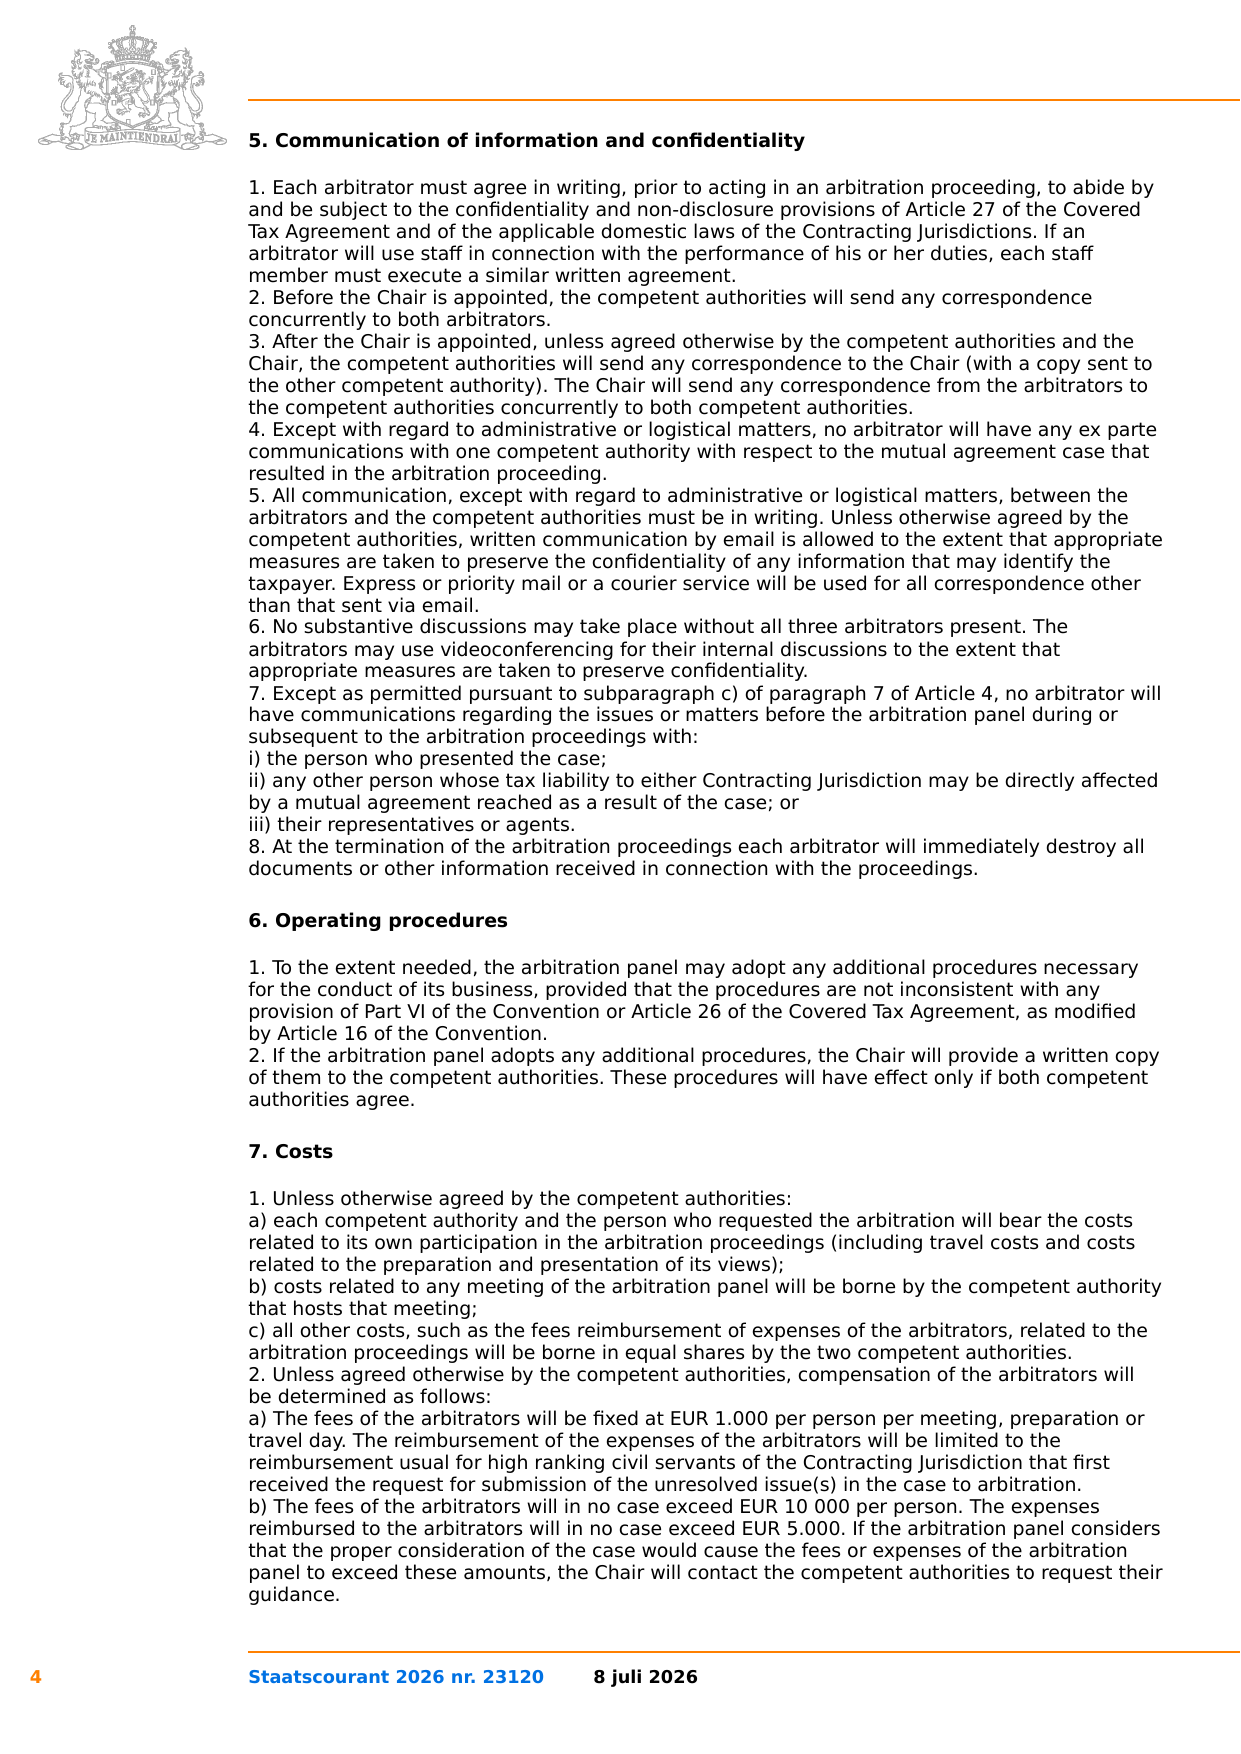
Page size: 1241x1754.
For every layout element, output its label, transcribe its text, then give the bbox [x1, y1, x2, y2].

text i) the person who presented the case; [248, 748, 1163, 770]
text 6. No substantive discussions may take place without all three arbitrators present. The arbitrators may use videoconferencing for their internal discussions to the extent that appropriate measures are taken to preserve confidentiality. [248, 616, 1163, 682]
text 7. Except as permitted pursuant to subparagraph c) of paragraph 7 of Article 4, no arbitrator will have communications regarding the issues or matters before the arbitration panel during or subsequent to the arbitration proceedings with: [248, 682, 1163, 748]
text 2. If the arbitration panel adopts any additional procedures, the Chair will provide a written copy of them to the competent authorities. These procedures will have effect only if both competent authorities agree. [248, 1045, 1163, 1111]
text 1. To the extent needed, the arbitration panel may adopt any additional procedures necessary for the conduct of its business, provided that the procedures are not inconsistent with any provision of Part VI of the Convention or Article 26 of the Covered Tax Agreement, as modified by Article 16 of the Convention. [248, 957, 1163, 1045]
picture [38, 25, 227, 150]
text 8. At the termination of the arbitration proceedings each arbitrator will immediately destroy all documents or other information received in connection with the proceedings. [248, 836, 1163, 880]
subtitle 6. Operating procedures [248, 910, 1163, 932]
text b) The fees of the arbitrators will in no case exceed EUR 10 000 per person. The expenses reimbursed to the arbitrators will in no case exceed EUR 5.000. If the arbitration panel considers that the proper consideration of the case would cause the fees or expenses of the arbitration panel to exceed these amounts, the Chair will contact the competent authorities to request their guidance. [248, 1496, 1163, 1606]
subtitle 7. Costs [248, 1141, 1163, 1163]
text ii) any other person whose tax liability to either Contracting Jurisdiction may be directly affected by a mutual agreement reached as a result of the case; or [248, 770, 1163, 814]
text 4. Except with regard to administrative or logistical matters, no arbitrator will have any ex parte communications with one competent authority with respect to the mutual agreement case that resulted in the arbitration proceeding. [248, 419, 1163, 484]
text 1. Each arbitrator must agree in writing, prior to acting in an arbitration proceeding, to abide by and be subject to the confidentiality and non-disclosure provisions of Article 27 of the Covered Tax Agreement and of the applicable domestic laws of the Contracting Jurisdictions. If an arbitrator will use staff in connection with the performance of his or her duties, each staff member must execute a similar written agreement. [248, 177, 1163, 287]
text iii) their representatives or agents. [248, 814, 1163, 836]
text 3. After the Chair is appointed, unless agreed otherwise by the competent authorities and the Chair, the competent authorities will send any correspondence to the Chair (with a copy sent to the other competent authority). The Chair will send any correspondence from the arbitrators to the competent authorities concurrently to both competent authorities. [248, 331, 1163, 419]
text 5. All communication, except with regard to administrative or logistical matters, between the arbitrators and the competent authorities must be in writing. Unless otherwise agreed by the competent authorities, written communication by email is allowed to the extent that appropriate measures are taken to preserve the confidentiality of any information that may identify the taxpayer. Express or priority mail or a courier service will be used for all correspondence other than that sent via email. [248, 484, 1163, 616]
subtitle 5. Communication of information and confidentiality [248, 130, 1163, 152]
text c) all other costs, such as the fees reimbursement of expenses of the arbitrators, related to the arbitration proceedings will be borne in equal shares by the two competent authorities. [248, 1320, 1163, 1364]
text 2. Before the Chair is appointed, the competent authorities will send any correspondence concurrently to both arbitrators. [248, 287, 1163, 331]
text 2. Unless agreed otherwise by the competent authorities, compensation of the arbitrators will be determined as follows: [248, 1364, 1163, 1408]
text b) costs related to any meeting of the arbitration panel will be borne by the competent authority that hosts that meeting; [248, 1276, 1163, 1320]
text 1. Unless otherwise agreed by the competent authorities: [248, 1188, 1163, 1210]
text a) The fees of the arbitrators will be fixed at EUR 1.000 per person per meeting, preparation or travel day. The reimbursement of the expenses of the arbitrators will be limited to the reimbursement usual for high ranking civil servants of the Contracting Jurisdiction that first received the request for submission of the unresolved issue(s) in the case to arbitration. [248, 1408, 1163, 1496]
text a) each competent authority and the person who requested the arbitration will bear the costs related to its own participation in the arbitration proceedings (including travel costs and costs related to the preparation and presentation of its views); [248, 1210, 1163, 1276]
